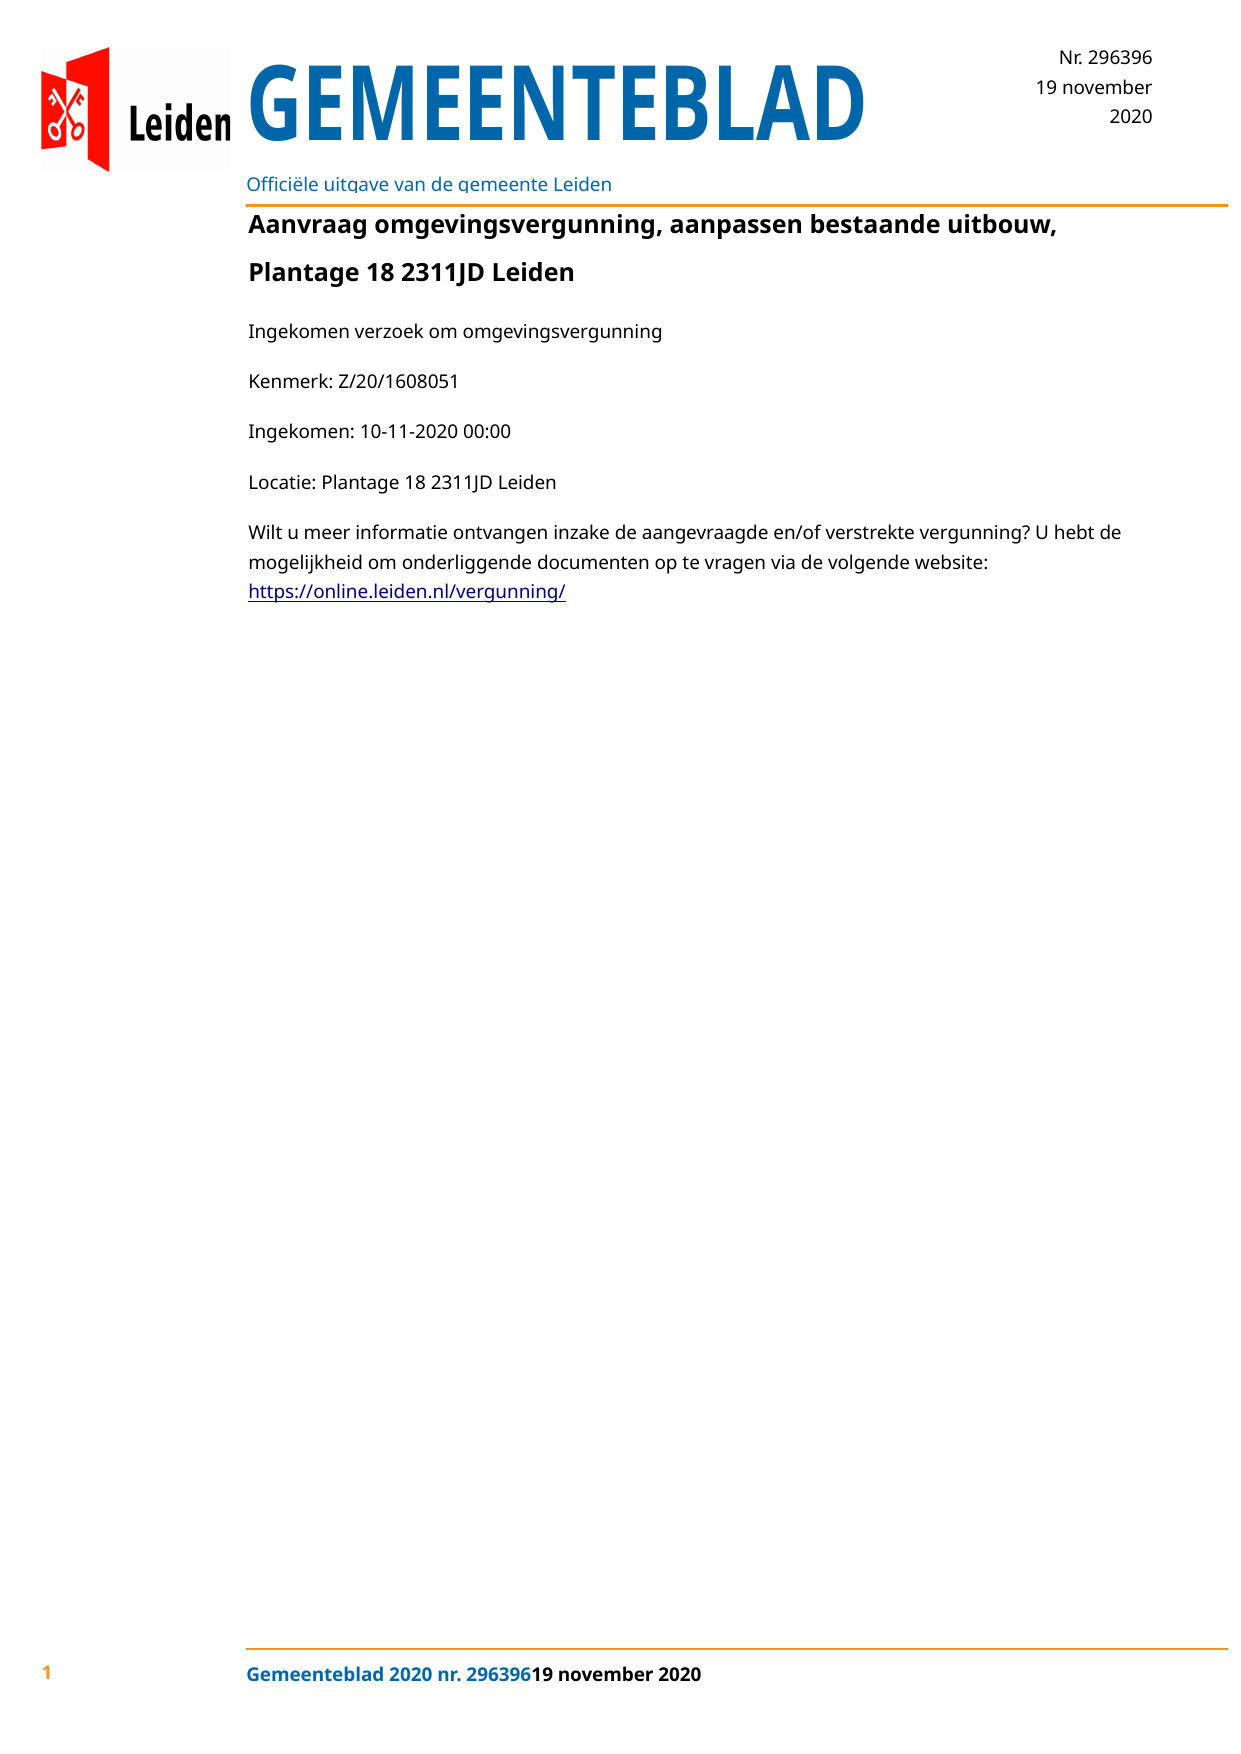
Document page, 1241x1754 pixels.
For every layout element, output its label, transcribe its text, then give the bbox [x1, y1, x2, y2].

text Aanvraag omgevingsvergunning, aanpassen bestaande uitbouw, Plantage 18 2311JD Leiden [248, 207, 1152, 288]
text Ingekomen verzoek om omgevingsvergunning [248, 318, 1152, 344]
text Wilt u meer informatie ontvangen inzake de aangevraagde en/of verstrekte vergunning? U hebt de mogelijkheid om onderliggende documenten op te vragen via de volgende website: https://online.leiden.nl/vergunning/ [248, 519, 1152, 604]
text Locatie: Plantage 18 2311JD Leiden [248, 469, 1152, 495]
text Kenmerk: Z/20/1608051 [248, 368, 1152, 394]
text Ingekomen: 10-11-2020 00:00 [248, 419, 1152, 444]
picture [41, 47, 231, 172]
